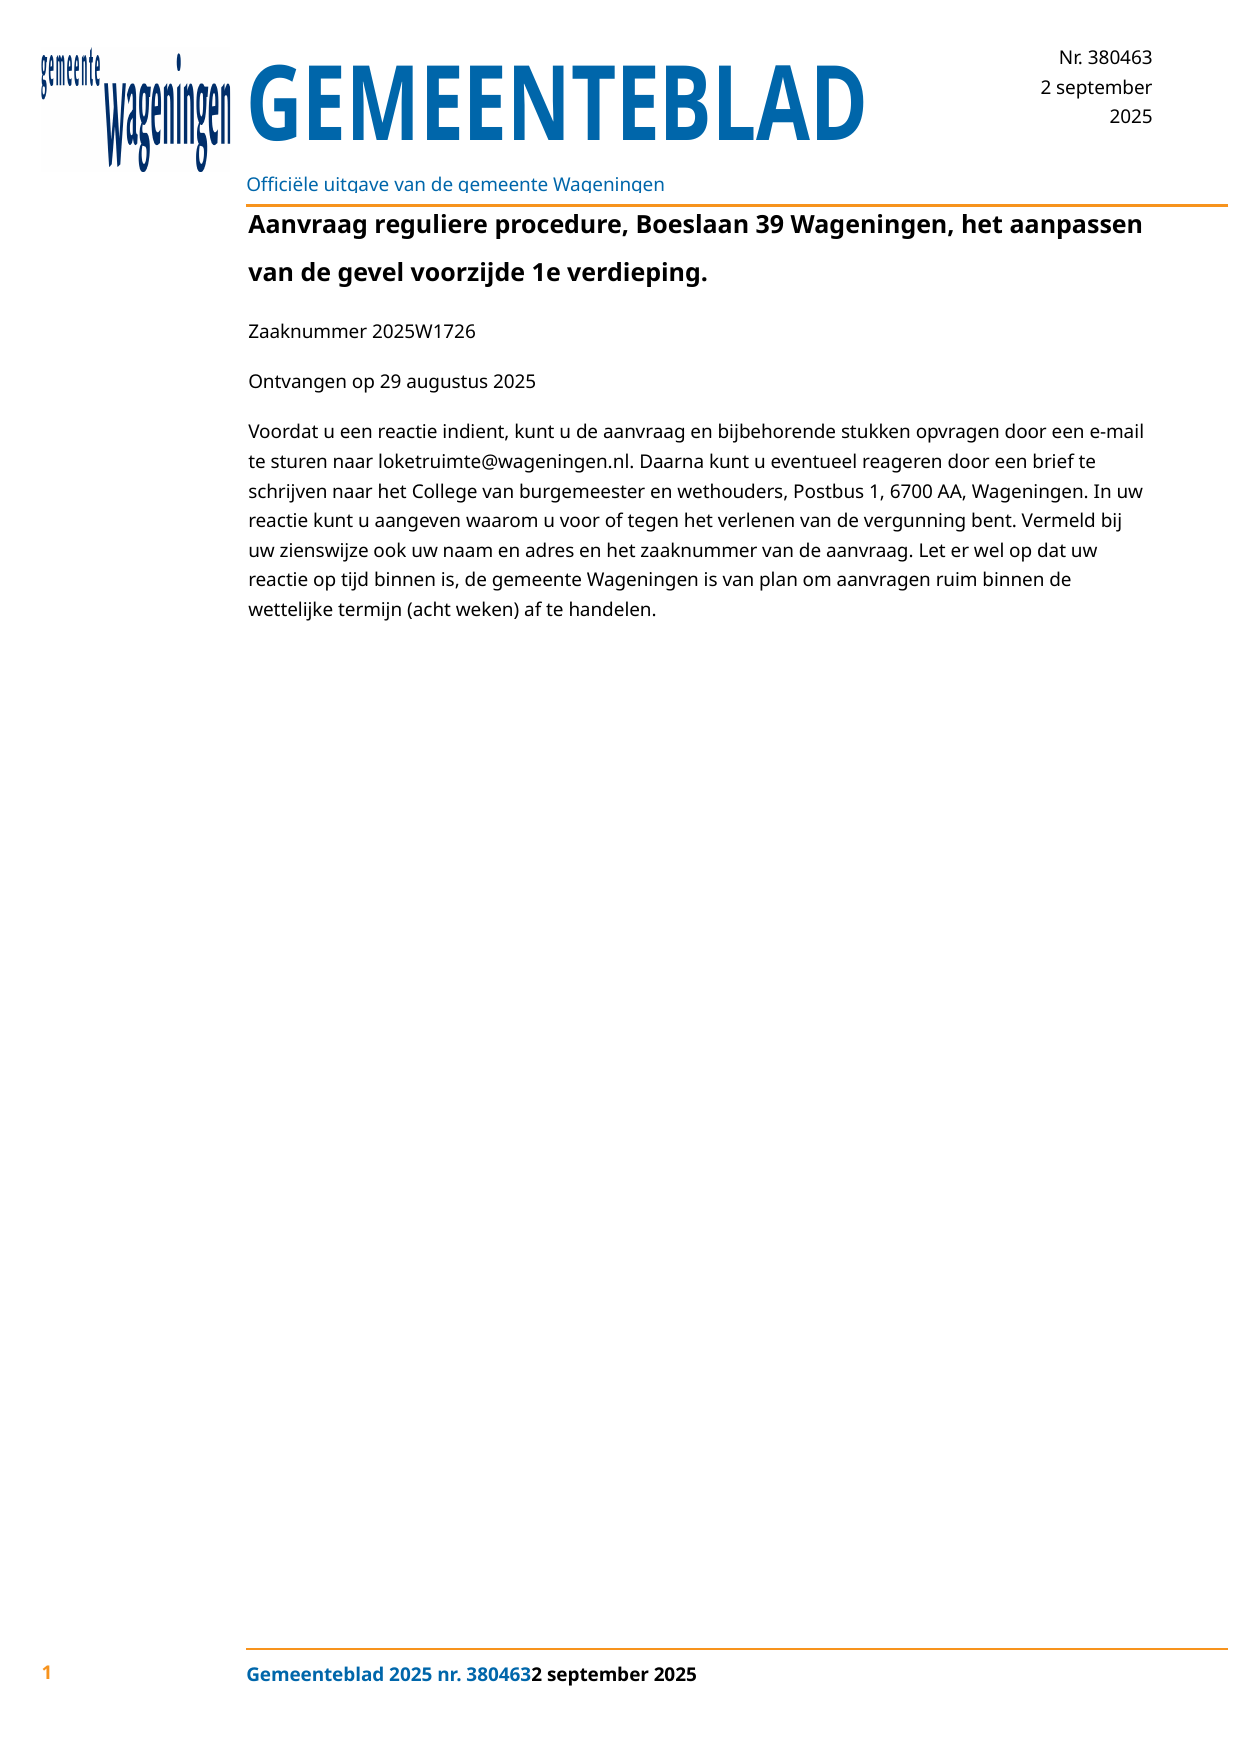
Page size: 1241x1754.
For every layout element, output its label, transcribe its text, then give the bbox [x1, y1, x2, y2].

picture [41, 47, 231, 172]
text Aanvraag reguliere procedure, Boeslaan 39 Wageningen, het aanpassen van de gevel voorzijde 1e verdieping. [248, 207, 1152, 288]
text Ontvangen op 29 augustus 2025 [248, 368, 1152, 394]
text Voordat u een reactie indient, kunt u de aanvraag en bijbehorende stukken opvragen door een e-mail te sturen naar loketruimte@wageningen.nl. Daarna kunt u eventueel reageren door een brief te schrijven naar het College van burgemeester en wethouders, Postbus 1, 6700 AA, Wageningen. In uw reactie kunt u aangeven waarom u voor of tegen het verlenen van de vergunning bent. Vermeld bij uw zienswijze ook uw naam en adres en het zaaknummer van de aanvraag. Let er wel op dat uw reactie op tijd binnen is, de gemeente Wageningen is van plan om aanvragen ruim binnen de wettelijke termijn (acht weken) af te handelen. [248, 419, 1152, 622]
text Zaaknummer 2025W1726 [248, 318, 1152, 344]
